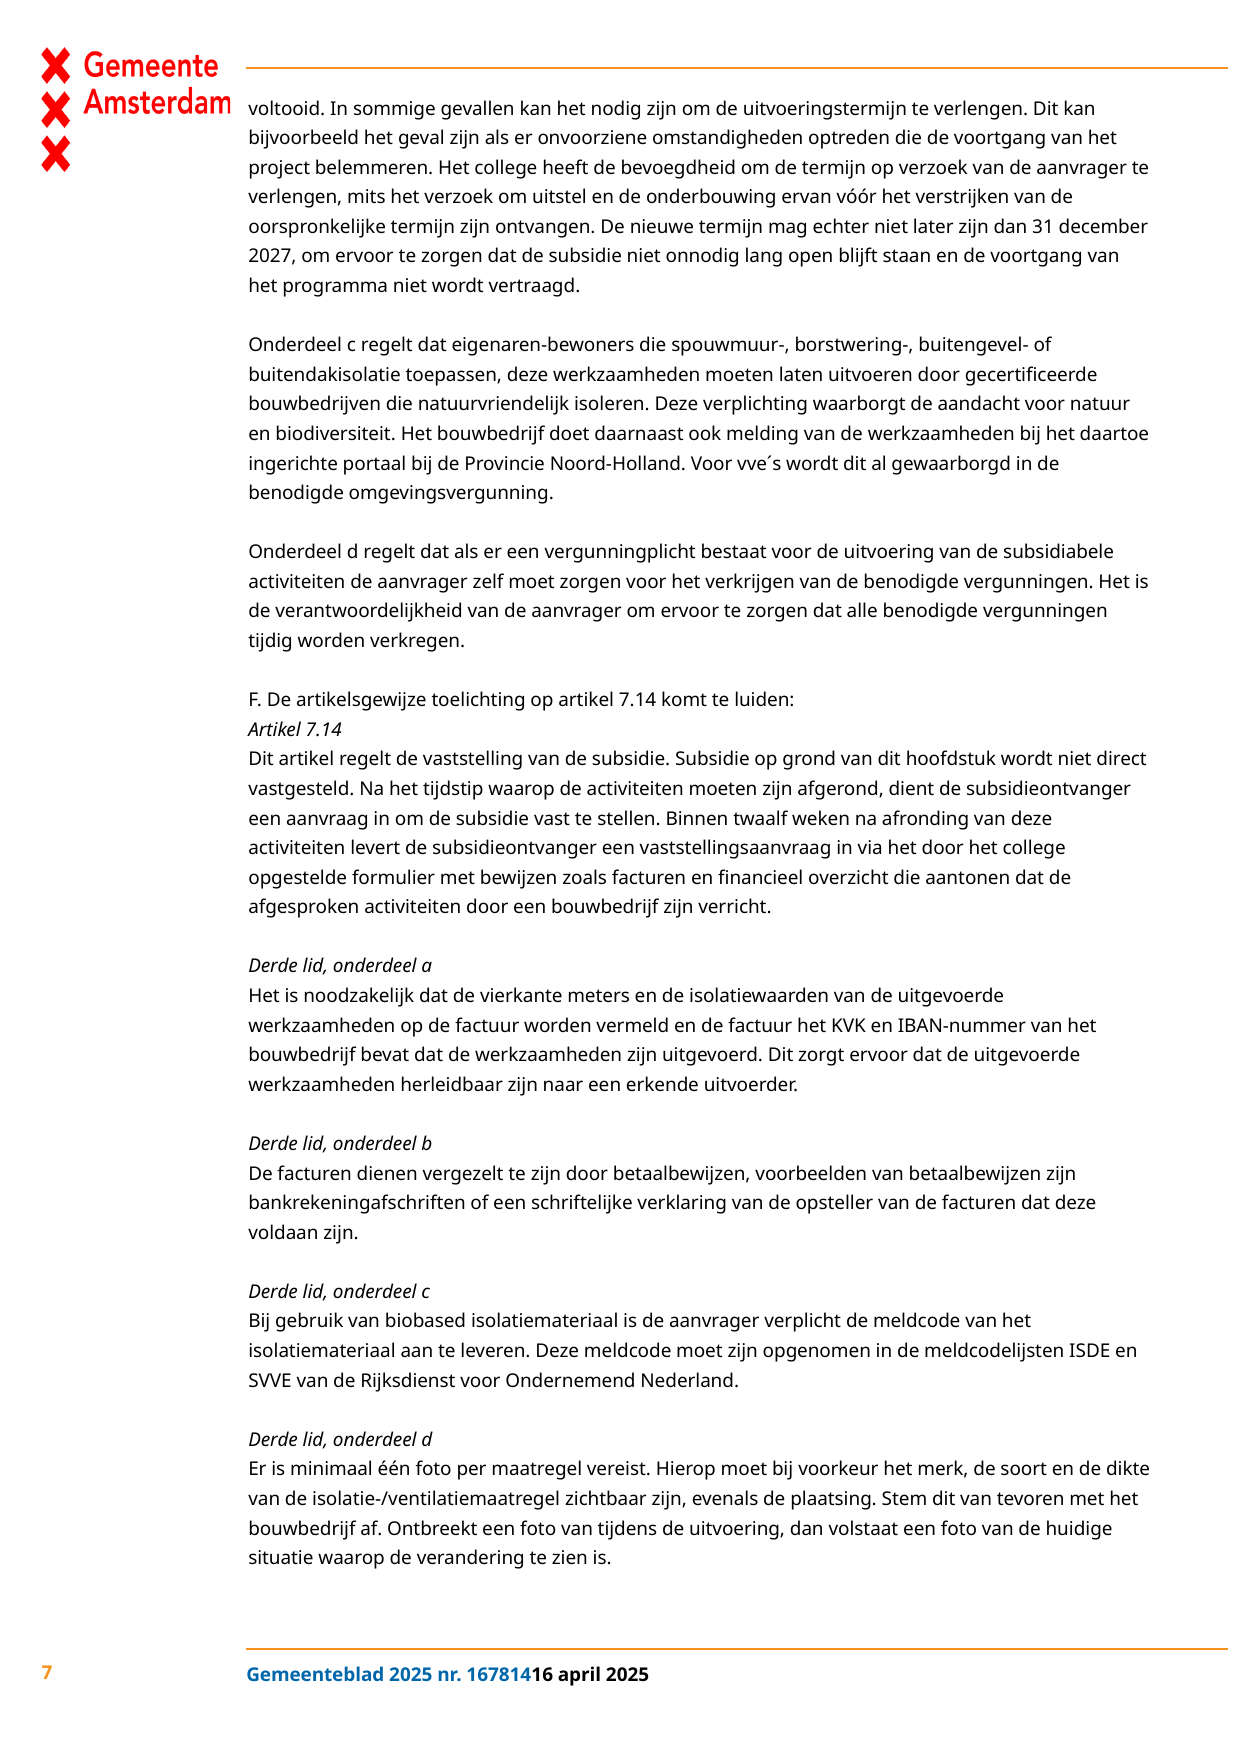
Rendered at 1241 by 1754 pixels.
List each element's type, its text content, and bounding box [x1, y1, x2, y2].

text Dit artikel regelt de vaststelling van de subsidie. Subsidie op grond van dit hoofdstuk wordt niet direct vastgesteld. Na het tijdstip waarop de activiteiten moeten zijn afgerond, dient de subsidieontvanger een aanvraag in om de subsidie vast te stellen. Binnen twaalf weken na afronding van deze activiteiten levert de subsidieontvanger een vaststellingsaanvraag in via het door het college opgestelde formulier met bewijzen zoals facturen en financieel overzicht die aantonen dat de afgesproken activiteiten door een bouwbedrijf zijn verricht. [248, 746, 1152, 919]
picture [41, 47, 231, 172]
text De facturen dienen vergezelt te zijn door betaalbewijzen, voorbeelden van betaalbewijzen zijn bankrekeningafschriften of een schriftelijke verklaring van de opsteller van de facturen dat deze voldaan zijn. [248, 1160, 1152, 1245]
text Bij gebruik van biobased isolatiemateriaal is de aanvrager verplicht de meldcode van het isolatiemateriaal aan te leveren. Deze meldcode moet zijn opgenomen in de meldcodelijsten ISDE en SVVE van de Rijksdienst voor Ondernemend Nederland. [248, 1308, 1152, 1393]
text Er is minimaal één foto per maatregel vereist. Hierop moet bij voorkeur het merk, de soort en de dikte van de isolatie-/ventilatiemaatregel zichtbaar zijn, evenals de plaatsing. Stem dit van tevoren met het bouwbedrijf af. Ontbreekt een foto van tijdens de uitvoering, dan volstaat een foto van de huidige situatie waarop de verandering te zien is. [248, 1456, 1152, 1570]
text voltooid. In sommige gevallen kan het nodig zijn om de uitvoeringstermijn te verlengen. Dit kan bijvoorbeeld het geval zijn als er onvoorziene omstandigheden optreden die de voortgang van het project belemmeren. Het college heeft de bevoegdheid om de termijn op verzoek van de aanvrager te verlengen, mits het verzoek om uitstel en de onderbouwing ervan vóór het verstrijken van de oorspronkelijke termijn zijn ontvangen. De nieuwe termijn mag echter niet later zijn dan 31 december 2027, om ervoor te zorgen dat de subsidie niet onnodig lang open blijft staan en de voortgang van het programma niet wordt vertraagd. [248, 95, 1152, 298]
text Onderdeel d regelt dat als er een vergunningplicht bestaat voor de uitvoering van de subsidiabele activiteiten de aanvrager zelf moet zorgen voor het verkrijgen van de benodigde vergunningen. Het is de verantwoordelijkheid van de aanvrager om ervoor te zorgen dat alle benodigde vergunningen tijdig worden verkregen. [248, 538, 1152, 653]
text Derde lid, onderdeel b [248, 1130, 1152, 1156]
text Artikel 7.14 [248, 716, 1152, 742]
text Derde lid, onderdeel d [248, 1426, 1152, 1452]
text Derde lid, onderdeel a [248, 953, 1152, 978]
text F. De artikelsgewijze toelichting op artikel 7.14 komt te luiden: [248, 686, 1152, 712]
text Derde lid, onderdeel c [248, 1278, 1152, 1304]
text Onderdeel c regelt dat eigenaren-bewoners die spouwmuur-, borstwering-, buitengevel- of buitendakisolatie toepassen, deze werkzaamheden moeten laten uitvoeren door gecertificeerde bouwbedrijven die natuurvriendelijk isoleren. Deze verplichting waarborgt de aandacht voor natuur en biodiversiteit. Het bouwbedrijf doet daarnaast ook melding van de werkzaamheden bij het daartoe ingerichte portaal bij de Provincie Noord-Holland. Voor vve´s wordt dit al gewaarborgd in de benodigde omgevingsvergunning. [248, 331, 1152, 505]
text Het is noodzakelijk dat de vierkante meters en de isolatiewaarden van de uitgevoerde werkzaamheden op de factuur worden vermeld en de factuur het KVK en IBAN-nummer van het bouwbedrijf bevat dat de werkzaamheden zijn uitgevoerd. Dit zorgt ervoor dat de uitgevoerde werkzaamheden herleidbaar zijn naar een erkende uitvoerder. [248, 982, 1152, 1097]
